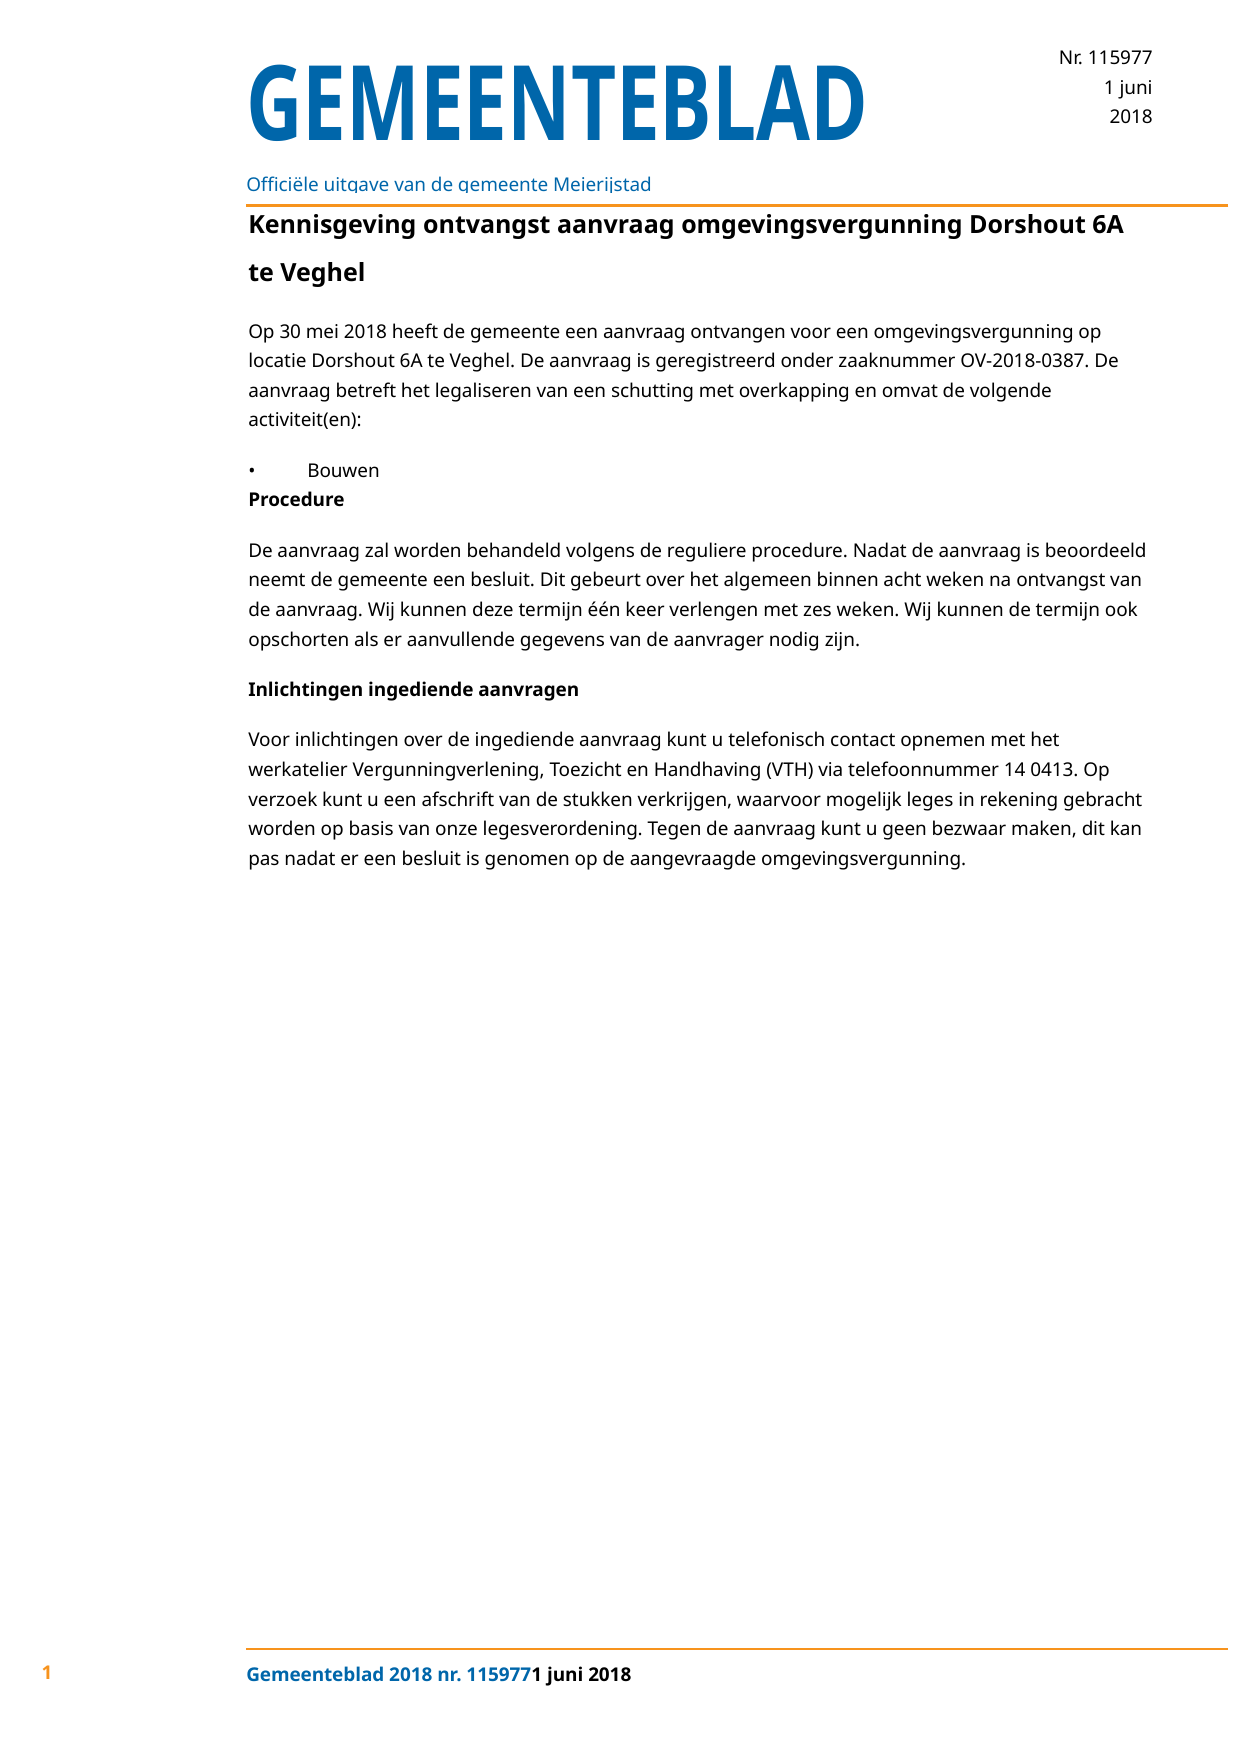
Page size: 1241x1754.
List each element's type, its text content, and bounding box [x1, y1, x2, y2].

text Inlichtingen ingediende aanvragen [248, 676, 1152, 702]
list Bouwen [248, 457, 1152, 483]
text Kennisgeving ontvangst aanvraag omgevingsvergunning Dorshout 6A te Veghel [248, 207, 1152, 288]
text Procedure [248, 487, 1152, 512]
text De aanvraag zal worden behandeld volgens de reguliere procedure. Nadat de aanvraag is beoordeeld neemt de gemeente een besluit. Dit gebeurt over het algemeen binnen acht weken na ontvangst van de aanvraag. Wij kunnen deze termijn één keer verlengen met zes weken. Wij kunnen de termijn ook opschorten als er aanvullende gegevens van de aanvrager nodig zijn. [248, 537, 1152, 652]
text Voor inlichtingen over de ingediende aanvraag kunt u telefonisch contact opnemen met het werkatelier Vergunningverlening, Toezicht en Handhaving (VTH) via telefoonnummer 14 0413. Op verzoek kunt u een afschrift van de stukken verkrijgen, waarvoor mogelijk leges in rekening gebracht worden op basis van onze legesverordening. Tegen de aanvraag kunt u geen bezwaar maken, dit kan pas nadat er een besluit is genomen op de aangevraagde omgevingsvergunning. [248, 727, 1152, 871]
text Op 30 mei 2018 heeft de gemeente een aanvraag ontvangen voor een omgevingsvergunning op locatie Dorshout 6A te Veghel. De aanvraag is geregistreerd onder zaaknummer OV-2018-0387. De aanvraag betreft het legaliseren van een schutting met overkapping en omvat de volgende activiteit(en): [248, 318, 1152, 432]
picture [41, 47, 231, 172]
